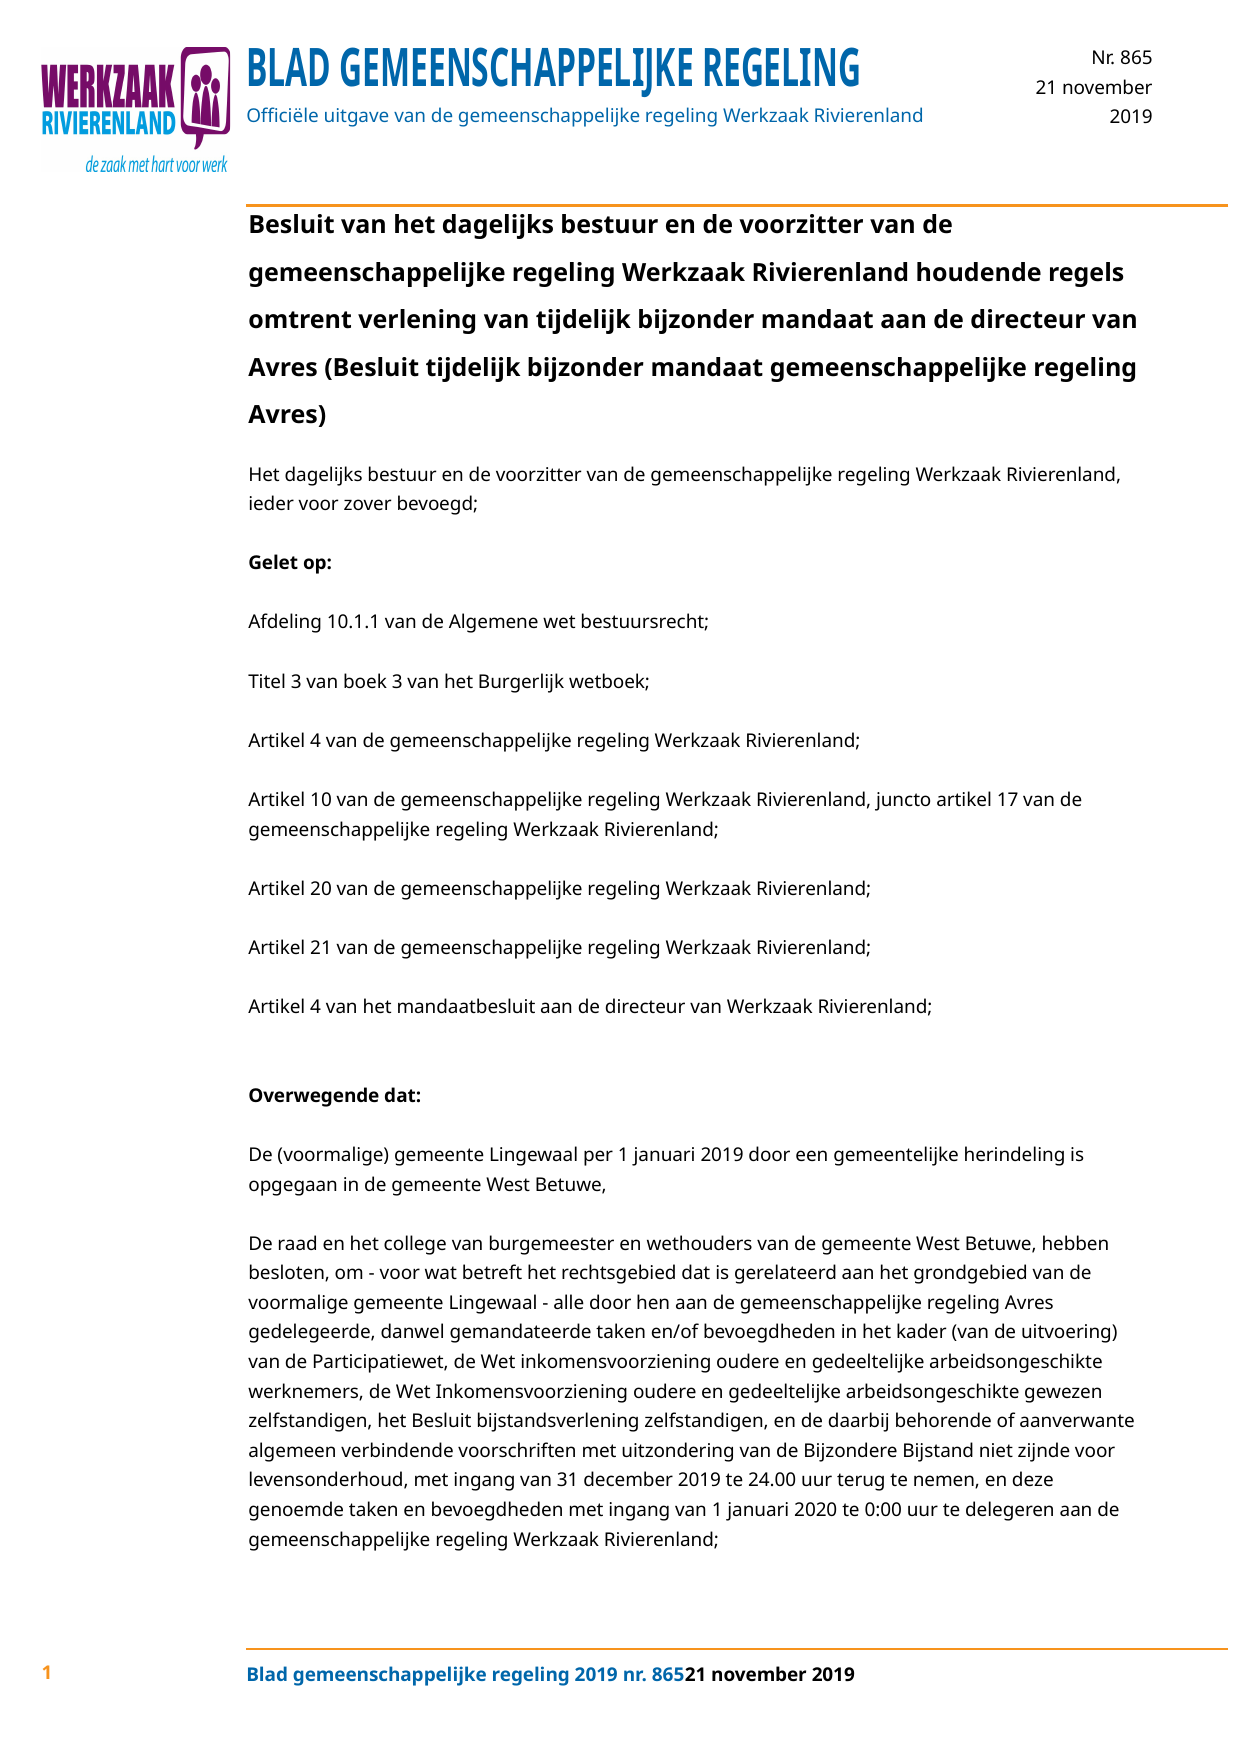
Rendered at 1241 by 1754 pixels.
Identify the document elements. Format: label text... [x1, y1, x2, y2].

text De raad en het college van burgemeester en wethouders van de gemeente West Betuwe, hebben besloten, om - voor wat betreft het rechtsgebied dat is gerelateerd aan het grondgebied van de voormalige gemeente Lingewaal - alle door hen aan de gemeenschappelijke regeling Avres gedelegeerde, danwel gemandateerde taken en/of bevoegdheden in het kader (van de uitvoering) van de Participatiewet, de Wet inkomensvoorziening oudere en gedeeltelijke arbeidsongeschikte werknemers, de Wet Inkomensvoorziening oudere en gedeeltelijke arbeidsongeschikte gewezen zelfstandigen, het Besluit bijstandsverlening zelfstandigen, en de daarbij behorende of aanverwante algemeen verbindende voorschriften met uitzondering van de Bijzondere Bijstand niet zijnde voor levensonderhoud, met ingang van 31 december 2019 te 24.00 uur terug te nemen, en deze genoemde taken en bevoegdheden met ingang van 1 januari 2020 te 0:00 uur te delegeren aan de gemeenschappelijke regeling Werkzaak Rivierenland; [248, 1230, 1152, 1551]
text Het dagelijks bestuur en de voorzitter van de gemeenschappelijke regeling Werkzaak Rivierenland, ieder voor zover bevoegd; [248, 461, 1152, 516]
text Artikel 4 van het mandaatbesluit aan de directeur van Werkzaak Rivierenland; [248, 993, 1152, 1019]
text Artikel 21 van de gemeenschappelijke regeling Werkzaak Rivierenland; [248, 934, 1152, 960]
text Afdeling 10.1.1 van de Algemene wet bestuursrecht; [248, 609, 1152, 634]
picture [41, 47, 231, 172]
text De (voormalige) gemeente Lingewaal per 1 januari 2019 door een gemeentelijke herindeling is opgegaan in de gemeente West Betuwe, [248, 1141, 1152, 1196]
text Artikel 4 van de gemeenschappelijke regeling Werkzaak Rivierenland; [248, 727, 1152, 753]
text Gelet op: [248, 549, 1152, 575]
text Artikel 10 van de gemeenschappelijke regeling Werkzaak Rivierenland, juncto artikel 17 van de gemeenschappelijke regeling Werkzaak Rivierenland; [248, 786, 1152, 841]
text Artikel 20 van de gemeenschappelijke regeling Werkzaak Rivierenland; [248, 875, 1152, 901]
text Overwegende dat: [248, 1082, 1152, 1108]
text Besluit van het dagelijks bestuur en de voorzitter van de gemeenschappelijke regeling Werkzaak Rivierenland houdende regels omtrent verlening van tijdelijk bijzonder mandaat aan de directeur van Avres (Besluit tijdelijk bijzonder mandaat gemeenschappelijke regeling Avres) [248, 207, 1152, 431]
text Titel 3 van boek 3 van het Burgerlijk wetboek; [248, 668, 1152, 693]
